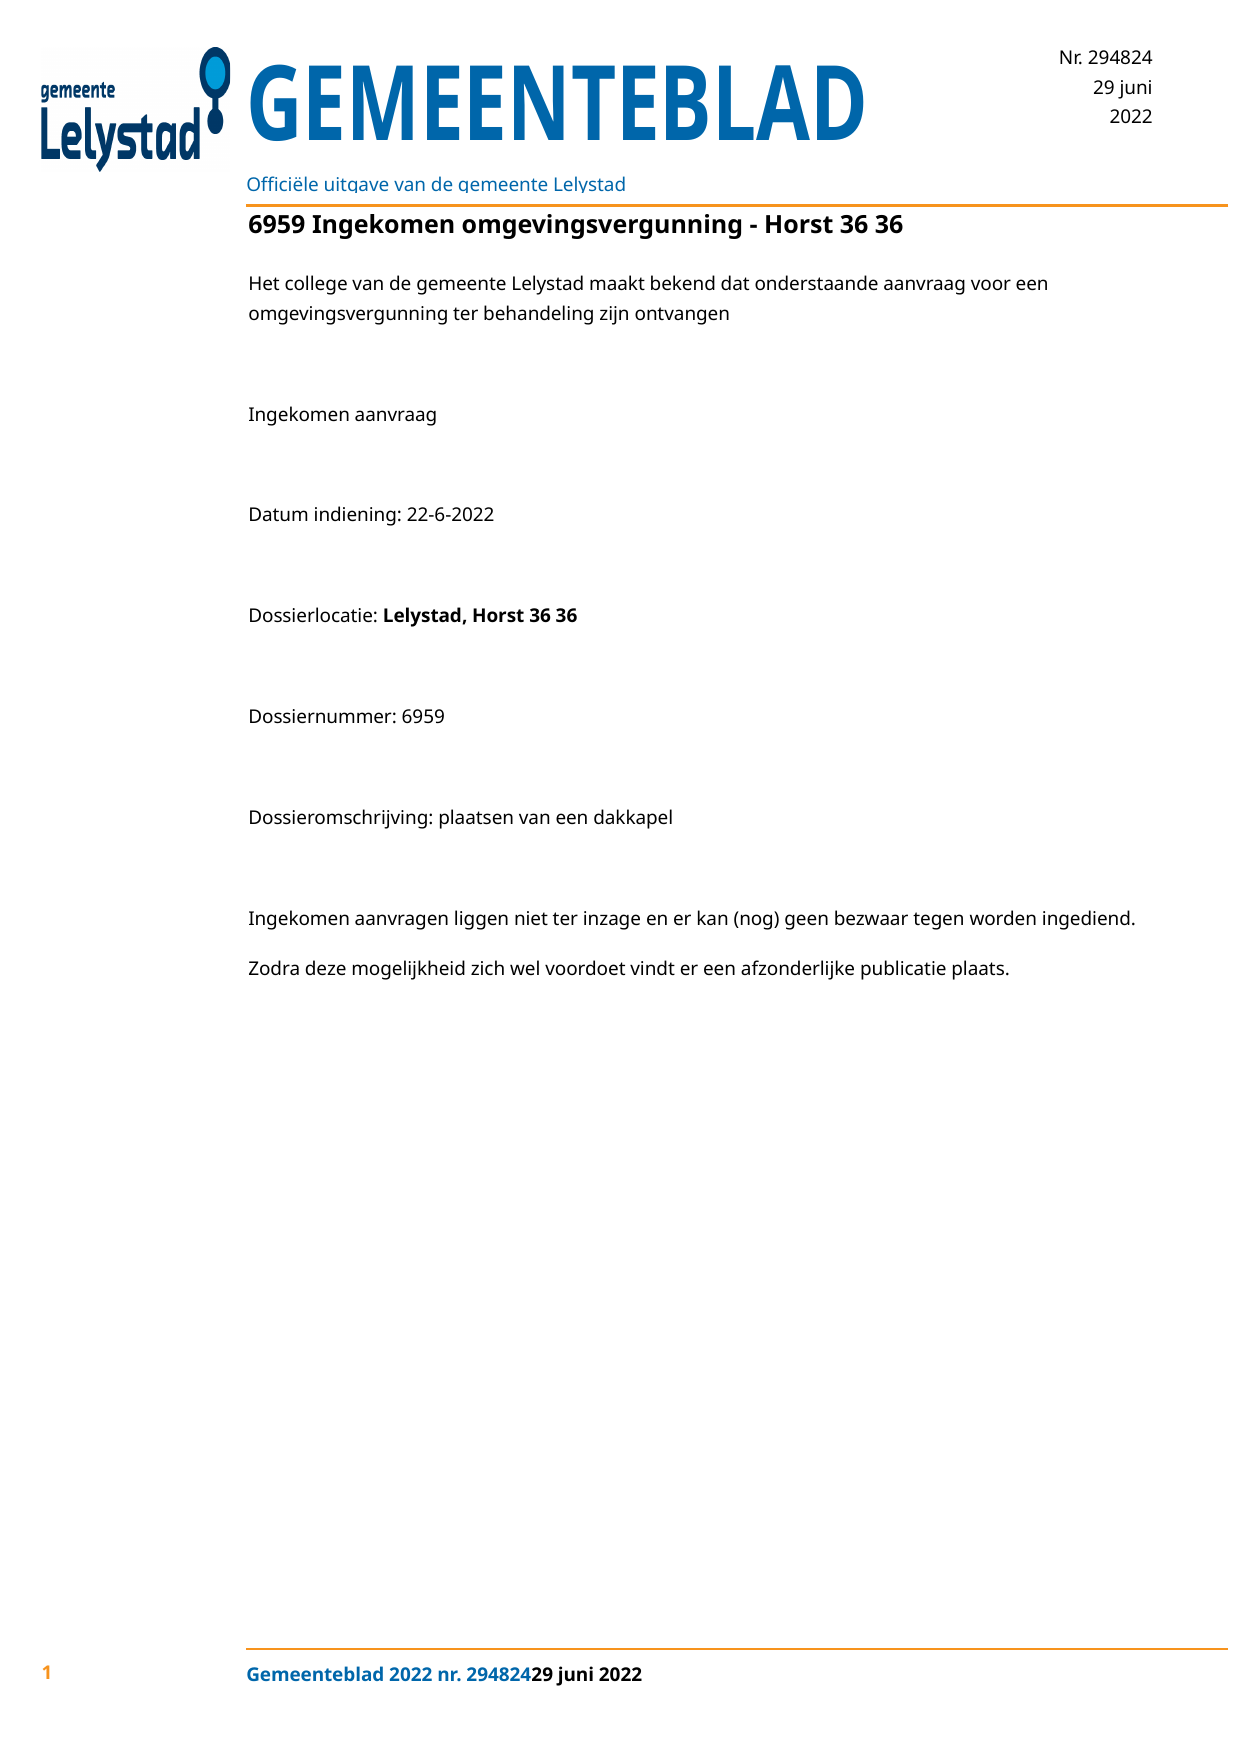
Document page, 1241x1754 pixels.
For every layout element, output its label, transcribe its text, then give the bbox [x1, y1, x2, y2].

text 6959 Ingekomen omgevingsvergunning - Horst 36 36 [248, 207, 1152, 241]
text Het college van de gemeente Lelystad maakt bekend dat onderstaande aanvraag voor een omgevingsvergunning ter behandeling zijn ontvangen [248, 270, 1152, 326]
text Dossieromschrijving: plaatsen van een dakkapel [248, 804, 1152, 830]
text Zodra deze mogelijkheid zich wel voordoet vindt er een afzonderlijke publicatie plaats. [248, 955, 1152, 981]
text Dossiernummer: 6959 [248, 703, 1152, 729]
text Ingekomen aanvragen liggen niet ter inzage en er kan (nog) geen bezwaar tegen worden ingediend. [248, 905, 1152, 931]
text Datum indiening: 22-6-2022 [248, 502, 1152, 527]
picture [41, 47, 231, 172]
text Dossierlocatie: Lelystad, Horst 36 36 [248, 602, 1152, 628]
text Ingekomen aanvraag [248, 401, 1152, 426]
